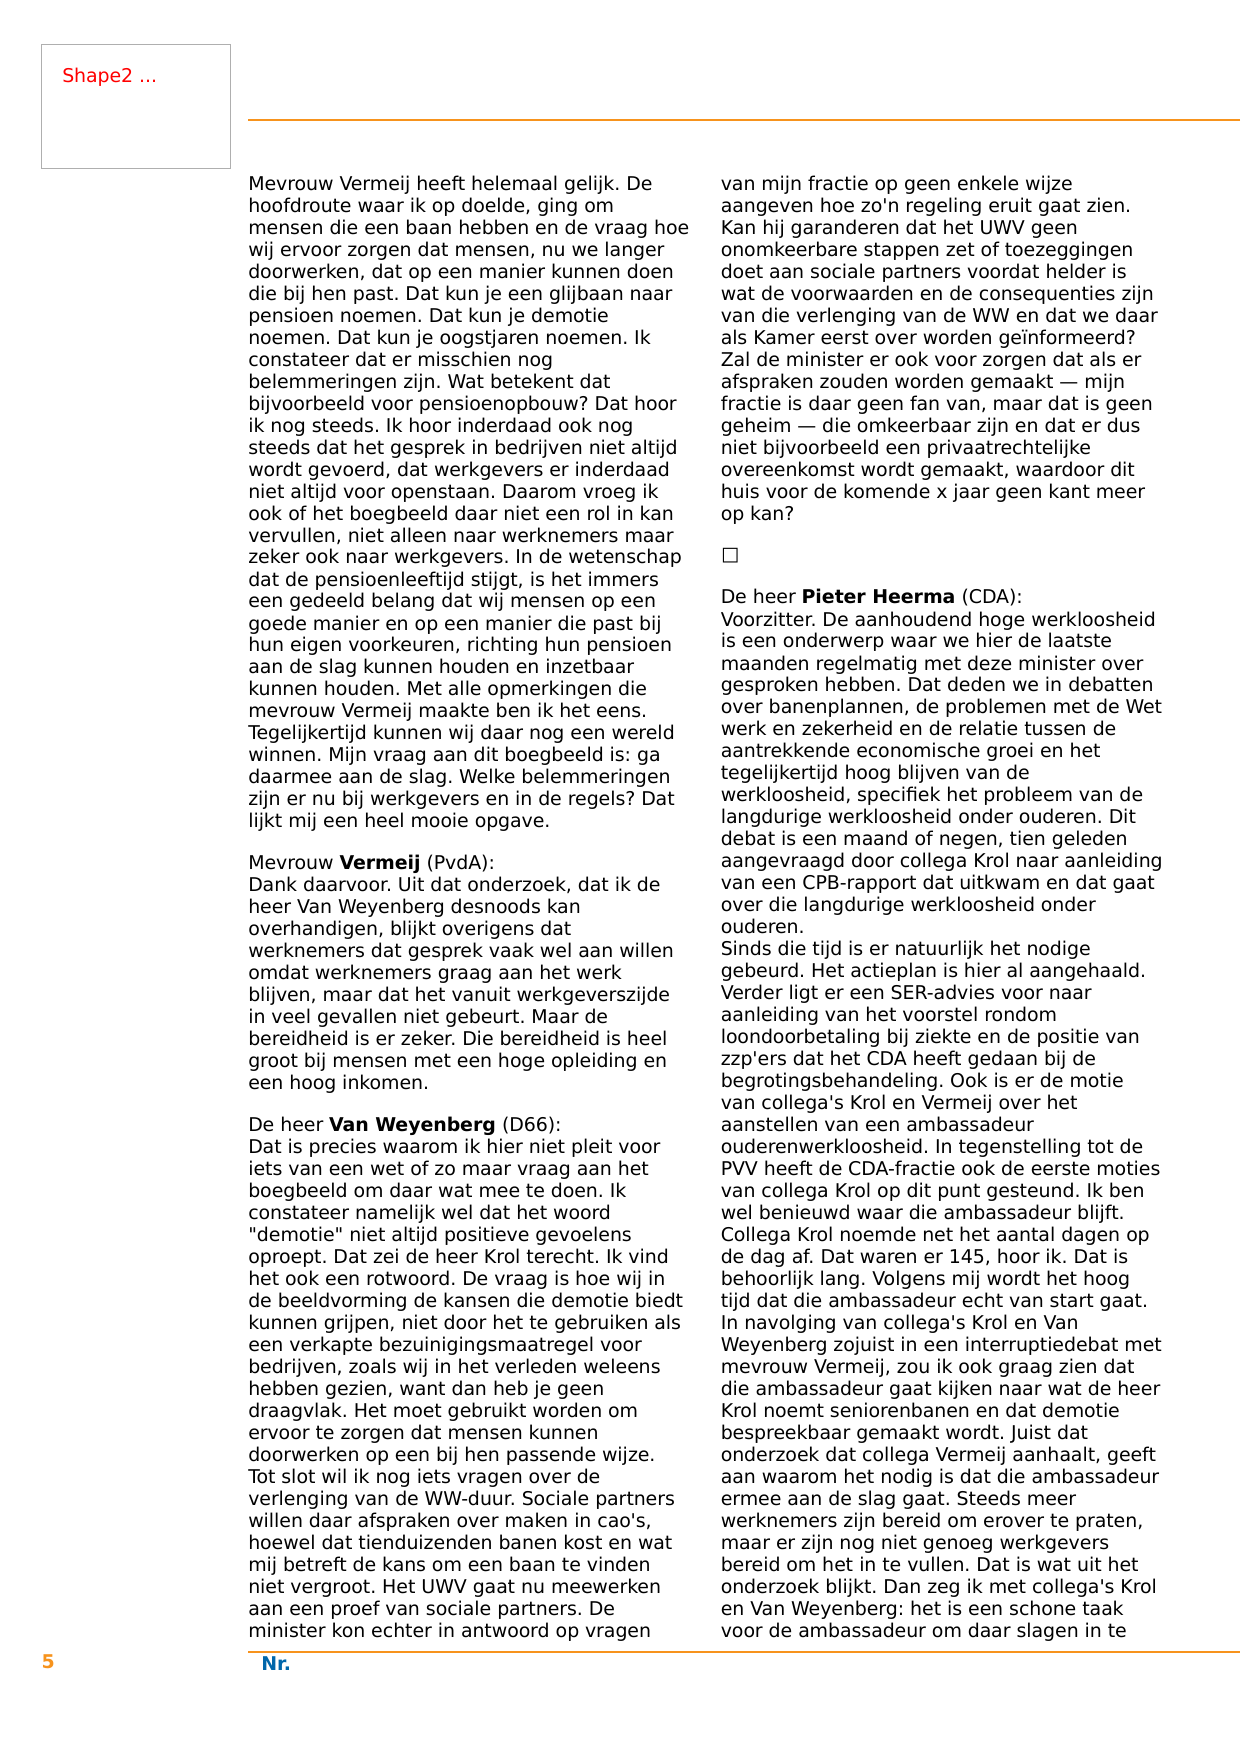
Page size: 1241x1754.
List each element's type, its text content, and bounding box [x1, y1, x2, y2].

text Voorzitter. De aanhoudend hoge werkloosheid is een onderwerp waar we hier de laatste maanden regelmatig met deze minister over gesproken hebben. Dat deden we in debatten over banenplannen, de problemen met de Wet werk en zekerheid en de relatie tussen de aantrekkende economische groei en het tegelijkertijd hoog blijven van de werkloosheid, specifiek het probleem van de langdurige werkloosheid onder ouderen. Dit debat is een maand of negen, tien geleden aangevraagd door collega Krol naar aanleiding van een CPB-rapport dat uitkwam en dat gaat over die langdurige werkloosheid onder ouderen. [721, 608, 1163, 938]
text Sinds die tijd is er natuurlijk het nodige gebeurd. Het actieplan is hier al aangehaald. Verder ligt er een SER-advies voor naar aanleiding van het voorstel rondom loondoorbetaling bij ziekte en de positie van zzp'ers dat het CDA heeft gedaan bij de begrotingsbehandeling. Ook is er de motie van collega's Krol en Vermeij over het aanstellen van een ambassadeur ouderenwerkloosheid. In tegenstelling tot de PVV heeft de CDA-fractie ook de eerste moties van collega Krol op dit punt gesteund. Ik ben wel benieuwd waar die ambassadeur blijft. Collega Krol noemde net het aantal dagen op de dag af. Dat waren er 145, hoor ik. Dat is behoorlijk lang. Volgens mij wordt het hoog tijd dat die ambassadeur echt van start gaat. [721, 938, 1163, 1312]
text ⬜ [721, 544, 1163, 566]
text De heer Pieter Heerma (CDA): [721, 586, 1163, 608]
text Mevrouw Vermeij (PvdA): [248, 852, 691, 874]
text Dank daarvoor. Uit dat onderzoek, dat ik de heer Van Weyenberg desnoods kan overhandigen, blijkt overigens dat werknemers dat gesprek vaak wel aan willen omdat werknemers graag aan het werk blijven, maar dat het vanuit werkgeverszijde in veel gevallen niet gebeurt. Maar de bereidheid is er zeker. Die bereidheid is heel groot bij mensen met een hoge opleiding en een hoog inkomen. [248, 874, 691, 1094]
text De heer Van Weyenberg (D66): [248, 1114, 691, 1136]
text Dat is precies waarom ik hier niet pleit voor iets van een wet of zo maar vraag aan het boegbeeld om daar wat mee te doen. Ik constateer namelijk wel dat het woord "demotie" niet altijd positieve gevoelens oproept. Dat zei de heer Krol terecht. Ik vind het ook een rotwoord. De vraag is hoe wij in de beeldvorming de kansen die demotie biedt kunnen grijpen, niet door het te gebruiken als een verkapte bezuinigingsmaatregel voor bedrijven, zoals wij in het verleden weleens hebben gezien, want dan heb je geen draagvlak. Het moet gebruikt worden om ervoor te zorgen dat mensen kunnen doorwerken op een bij hen passende wijze. [248, 1136, 691, 1466]
text Mevrouw Vermeij heeft helemaal gelijk. De hoofdroute waar ik op doelde, ging om mensen die een baan hebben en de vraag hoe wij ervoor zorgen dat mensen, nu we langer doorwerken, dat op een manier kunnen doen die bij hen past. Dat kun je een glijbaan naar pensioen noemen. Dat kun je demotie noemen. Dat kun je oogstjaren noemen. Ik constateer dat er misschien nog belemmeringen zijn. Wat betekent dat bijvoorbeeld voor pensioenopbouw? Dat hoor ik nog steeds. Ik hoor inderdaad ook nog steeds dat het gesprek in bedrijven niet altijd wordt gevoerd, dat werkgevers er inderdaad niet altijd voor openstaan. Daarom vroeg ik ook of het boegbeeld daar niet een rol in kan vervullen, niet alleen naar werknemers maar zeker ook naar werkgevers. In de wetenschap dat de pensioenleeftijd stijgt, is het immers een gedeeld belang dat wij mensen op een goede manier en op een manier die past bij hun eigen voorkeuren, richting hun pensioen aan de slag kunnen houden en inzetbaar kunnen houden. Met alle opmerkingen die mevrouw Vermeij maakte ben ik het eens. Tegelijkertijd kunnen wij daar nog een wereld winnen. Mijn vraag aan dit boegbeeld is: ga daarmee aan de slag. Welke belemmeringen zijn er nu bij werkgevers en in de regels? Dat lijkt mij een heel mooie opgave. [248, 173, 691, 832]
text Tot slot wil ik nog iets vragen over de verlenging van de WW-duur. Sociale partners willen daar afspraken over maken in cao's, hoewel dat tienduizenden banen kost en wat mij betreft de kans om een baan te vinden niet vergroot. Het UWV gaat nu meewerken aan een proef van sociale partners. De minister kon echter in antwoord op vragen [248, 1466, 691, 1641]
text In navolging van collega's Krol en Van Weyenberg zojuist in een interruptiedebat met mevrouw Vermeij, zou ik ook graag zien dat die ambassadeur gaat kijken naar wat de heer Krol noemt seniorenbanen en dat demotie bespreekbaar gemaakt wordt. Juist dat onderzoek dat collega Vermeij aanhaalt, geeft aan waarom het nodig is dat die ambassadeur ermee aan de slag gaat. Steeds meer werknemers zijn bereid om erover te praten, maar er zijn nog niet genoeg werkgevers bereid om het in te vullen. Dat is wat uit het onderzoek blijkt. Dan zeg ik met collega's Krol en Van Weyenberg: het is een schone taak voor de ambassadeur om daar slagen in te [721, 1312, 1163, 1641]
text van mijn fractie op geen enkele wijze aangeven hoe zo'n regeling eruit gaat zien. Kan hij garanderen dat het UWV geen onomkeerbare stappen zet of toezeggingen doet aan sociale partners voordat helder is wat de voorwaarden en de consequenties zijn van die verlenging van de WW en dat we daar als Kamer eerst over worden geïnformeerd? Zal de minister er ook voor zorgen dat als er afspraken zouden worden gemaakt — mijn fractie is daar geen fan van, maar dat is geen geheim — die omkeerbaar zijn en dat er dus niet bijvoorbeeld een privaatrechtelijke overeenkomst wordt gemaakt, waardoor dit huis voor de komende x jaar geen kant meer op kan? [721, 173, 1163, 524]
